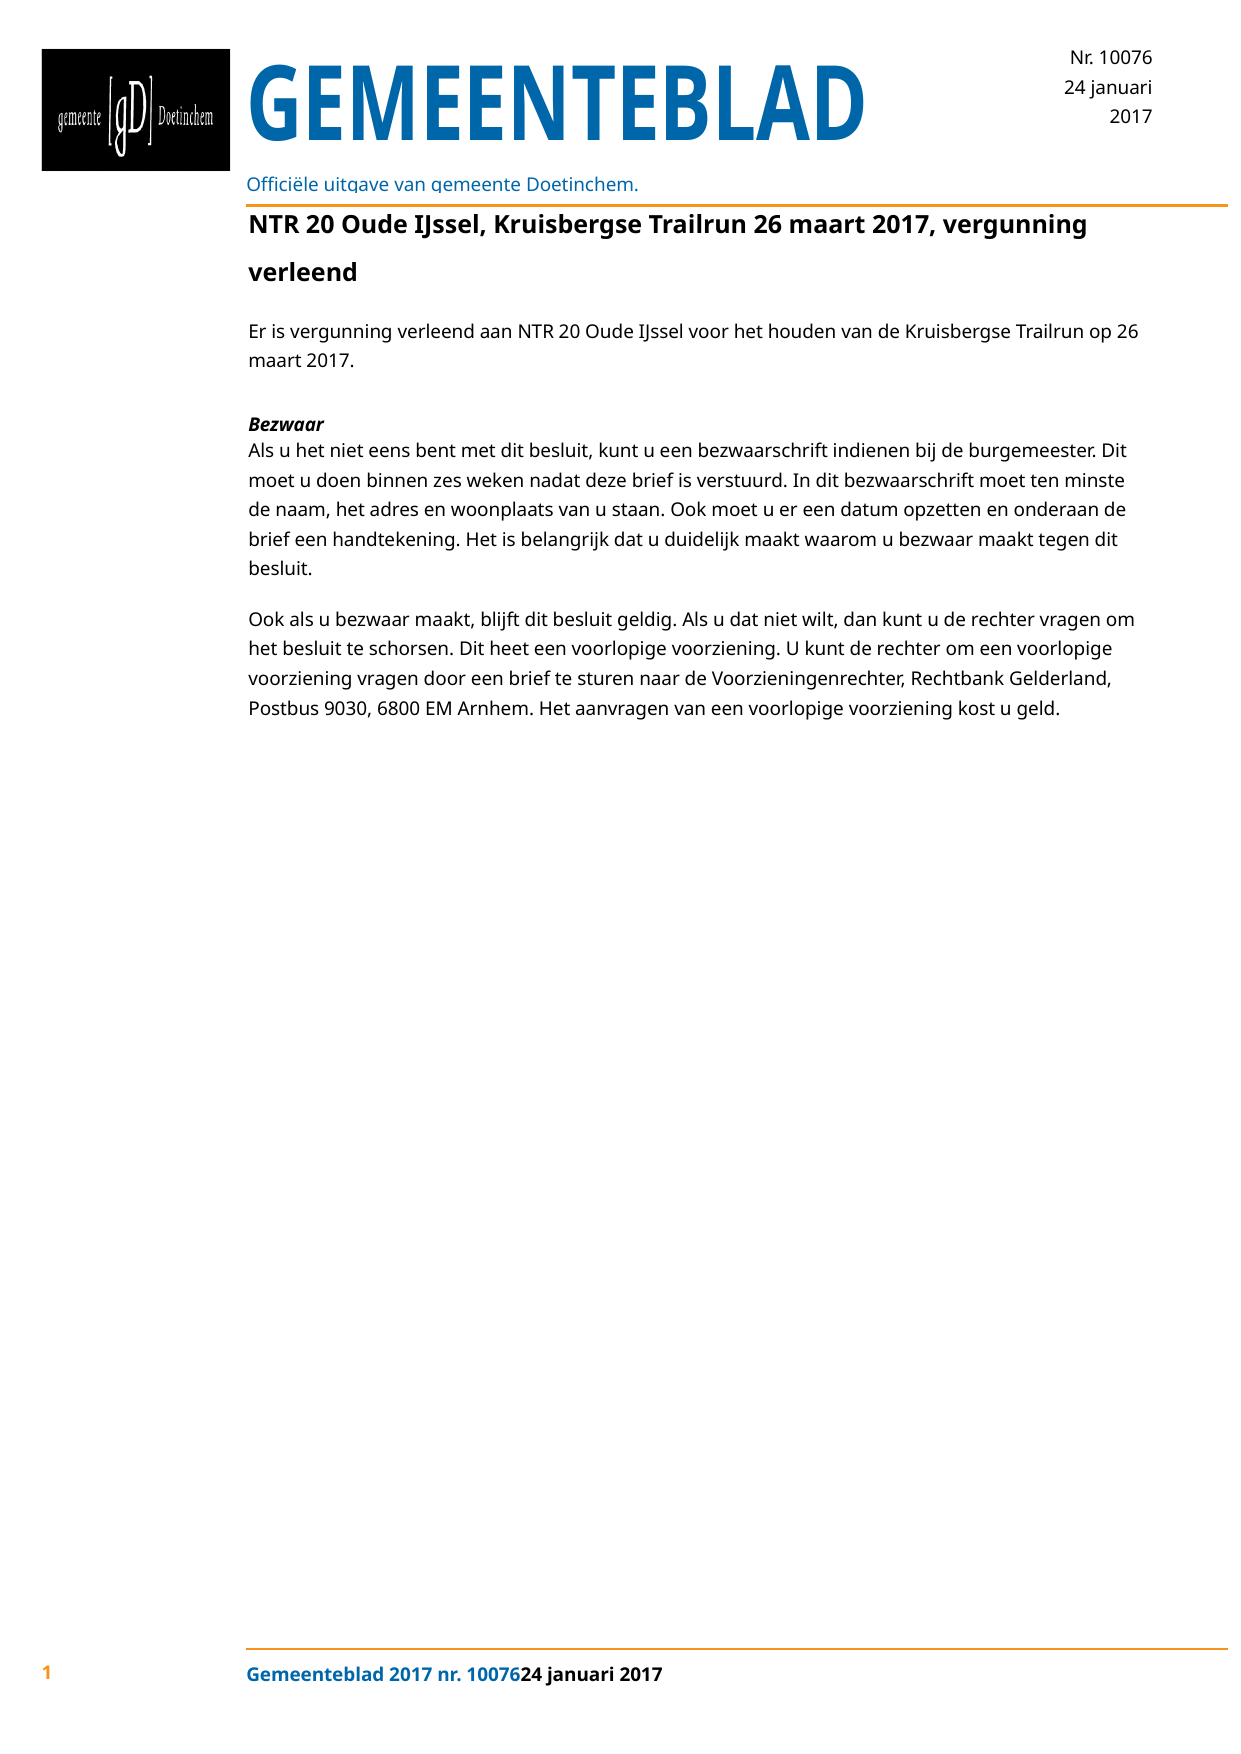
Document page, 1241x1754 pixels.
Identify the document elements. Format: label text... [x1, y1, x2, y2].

text Ook als u bezwaar maakt, blijft dit besluit geldig. Als u dat niet wilt, dan kunt u de rechter vragen om het besluit te schorsen. Dit heet een voorlopige voorziening. U kunt de rechter om een voorlopige voorziening vragen door een brief te sturen naar de Voorzieningenrechter, Rechtbank Gelderland, Postbus 9030, 6800 EM Arnhem. Het aanvragen van een voorlopige voorziening kost u geld. [248, 606, 1152, 720]
picture [41, 47, 231, 172]
text NTR 20 Oude IJssel, Kruisbergse Trailrun 26 maart 2017, vergunning verleend [248, 207, 1152, 288]
text Er is vergunning verleend aan NTR 20 Oude IJssel voor het houden van de Kruisbergse Trailrun op 26 maart 2017. [248, 318, 1152, 373]
text Als u het niet eens bent met dit besluit, kunt u een bezwaarschrift indienen bij de burgemeester. Dit moet u doen binnen zes weken nadat deze brief is verstuurd. In dit bezwaarschrift moet ten minste de naam, het adres en woonplaats van u staan. Ook moet u er een datum opzetten en onderaan de brief een handtekening. Het is belangrijk dat u duidelijk maakt waarom u bezwaar maakt tegen dit besluit. [248, 437, 1152, 581]
text Bezwaar [248, 411, 1152, 437]
